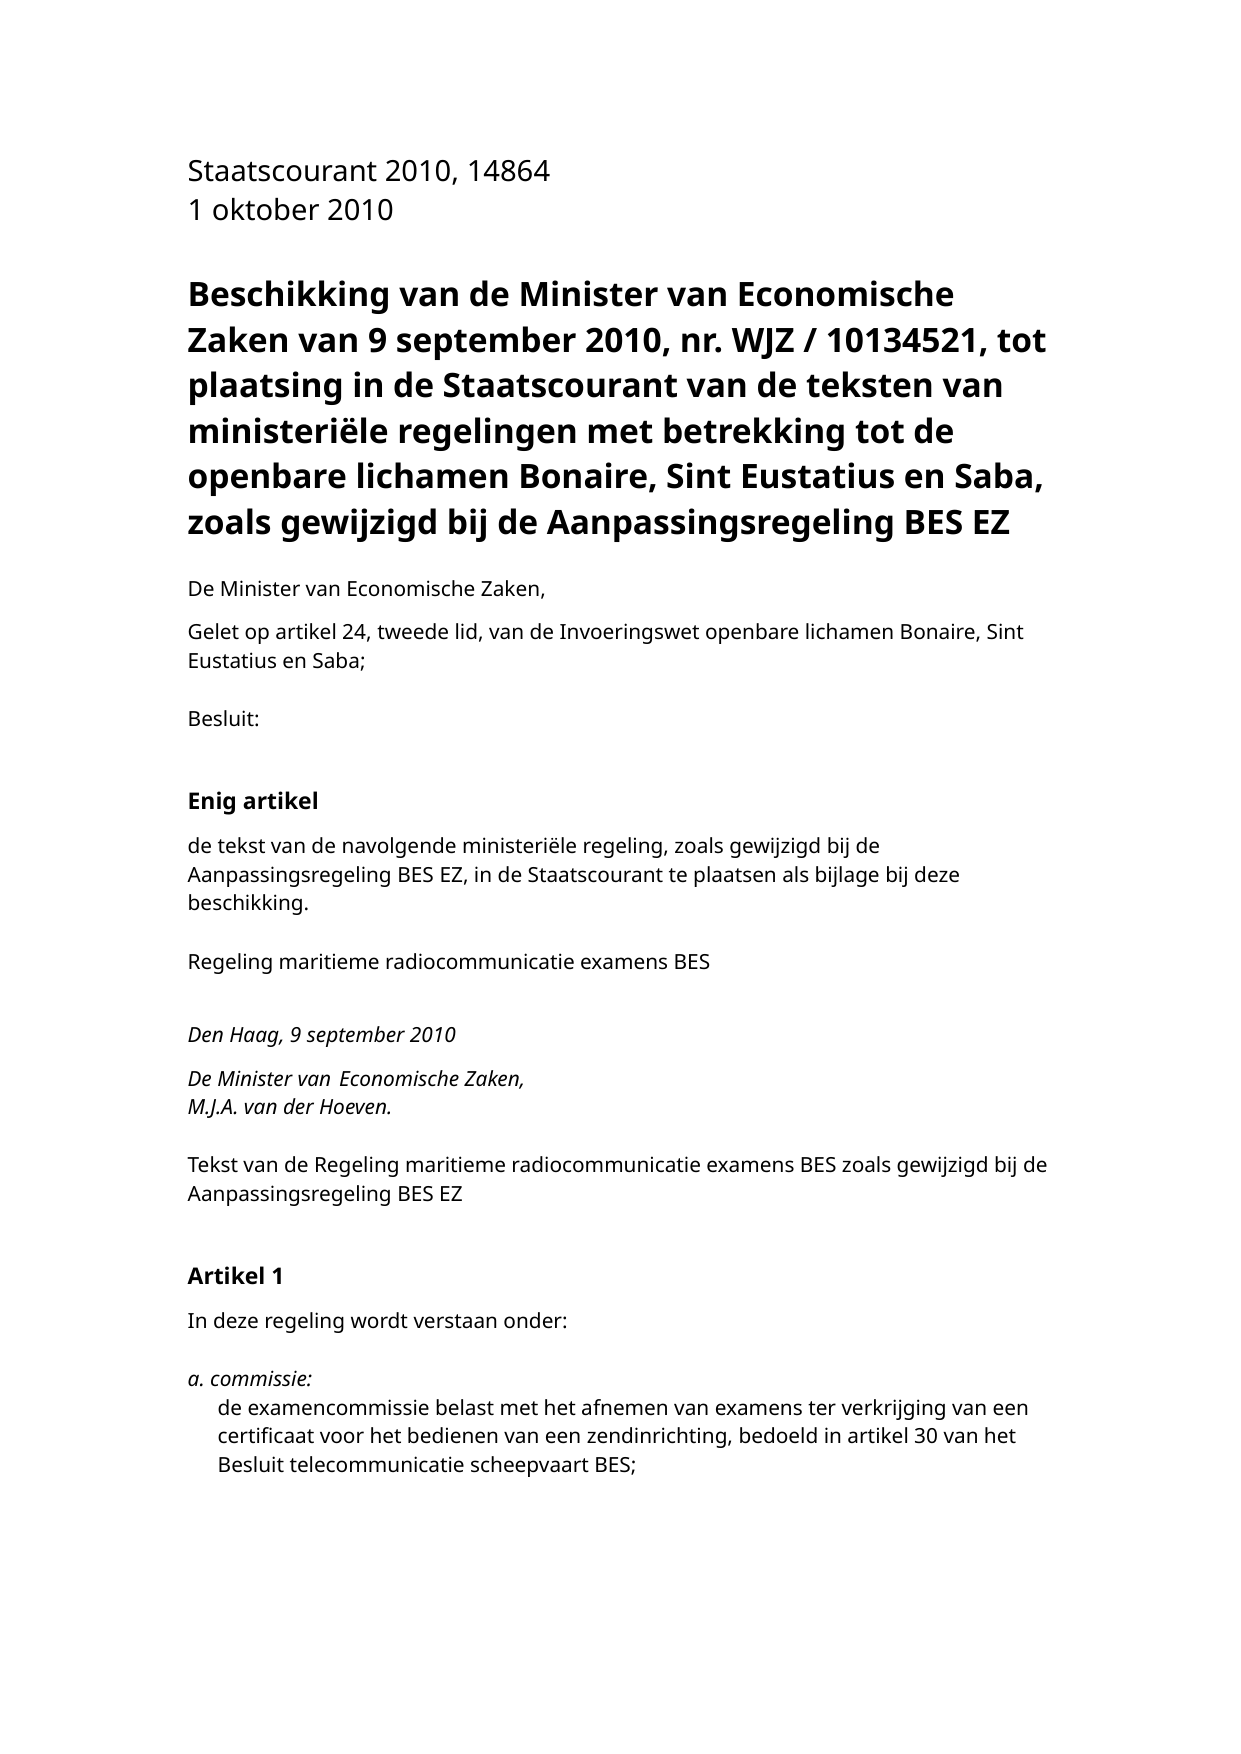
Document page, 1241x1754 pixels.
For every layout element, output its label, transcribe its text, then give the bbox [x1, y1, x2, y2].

text De Minister van Economische Zaken, [187, 1064, 1053, 1092]
text Besluit: [187, 704, 1053, 733]
text De Minister van Economische Zaken, [187, 574, 1053, 602]
subtitle Beschikking van de Minister van Economische Zaken van 9 september 2010, nr. WJZ / 10134521, tot plaatsing in de Staatscourant van de teksten van ministeriële regelingen met betrekking tot de openbare lichamen Bonaire, Sint Eustatius en Saba, zoals gewijzigd bij de Aanpassingsregeling BES EZ [187, 271, 1053, 544]
text Regeling maritieme radiocommunicatie examens BES [187, 947, 1053, 975]
text Staatscourant 2010, 14864 [187, 150, 1053, 190]
subtitle Enig artikel [187, 785, 1053, 816]
text Gelet op artikel 24, tweede lid, van de Invoeringswet openbare lichamen Bonaire, Sint Eustatius en Saba; [187, 617, 1053, 674]
text In deze regeling wordt verstaan onder: [187, 1306, 1053, 1334]
text a. commissie: [187, 1364, 1053, 1393]
text M.J.A. van der Hoeven. [187, 1092, 1053, 1121]
text Den Haag, 9 september 2010 [187, 1020, 1053, 1049]
subtitle Artikel 1 [187, 1260, 1053, 1291]
text de examencommissie belast met het afnemen van examens ter verkrijging van een certificaat voor het bedienen van een zendinrichting, bedoeld in artikel 30 van het Besluit telecommunicatie scheepvaart BES; [217, 1393, 1053, 1478]
text de tekst van de navolgende ministeriële regeling, zoals gewijzigd bij de Aanpassingsregeling BES EZ, in de Staatscourant te plaatsen als bijlage bij deze beschikking. [187, 831, 1053, 917]
subtitle Tekst van de Regeling maritieme radiocommunicatie examens BES zoals gewijzigd bij de Aanpassingsregeling BES EZ [187, 1151, 1053, 1207]
text 1 oktober 2010 [187, 190, 1053, 229]
